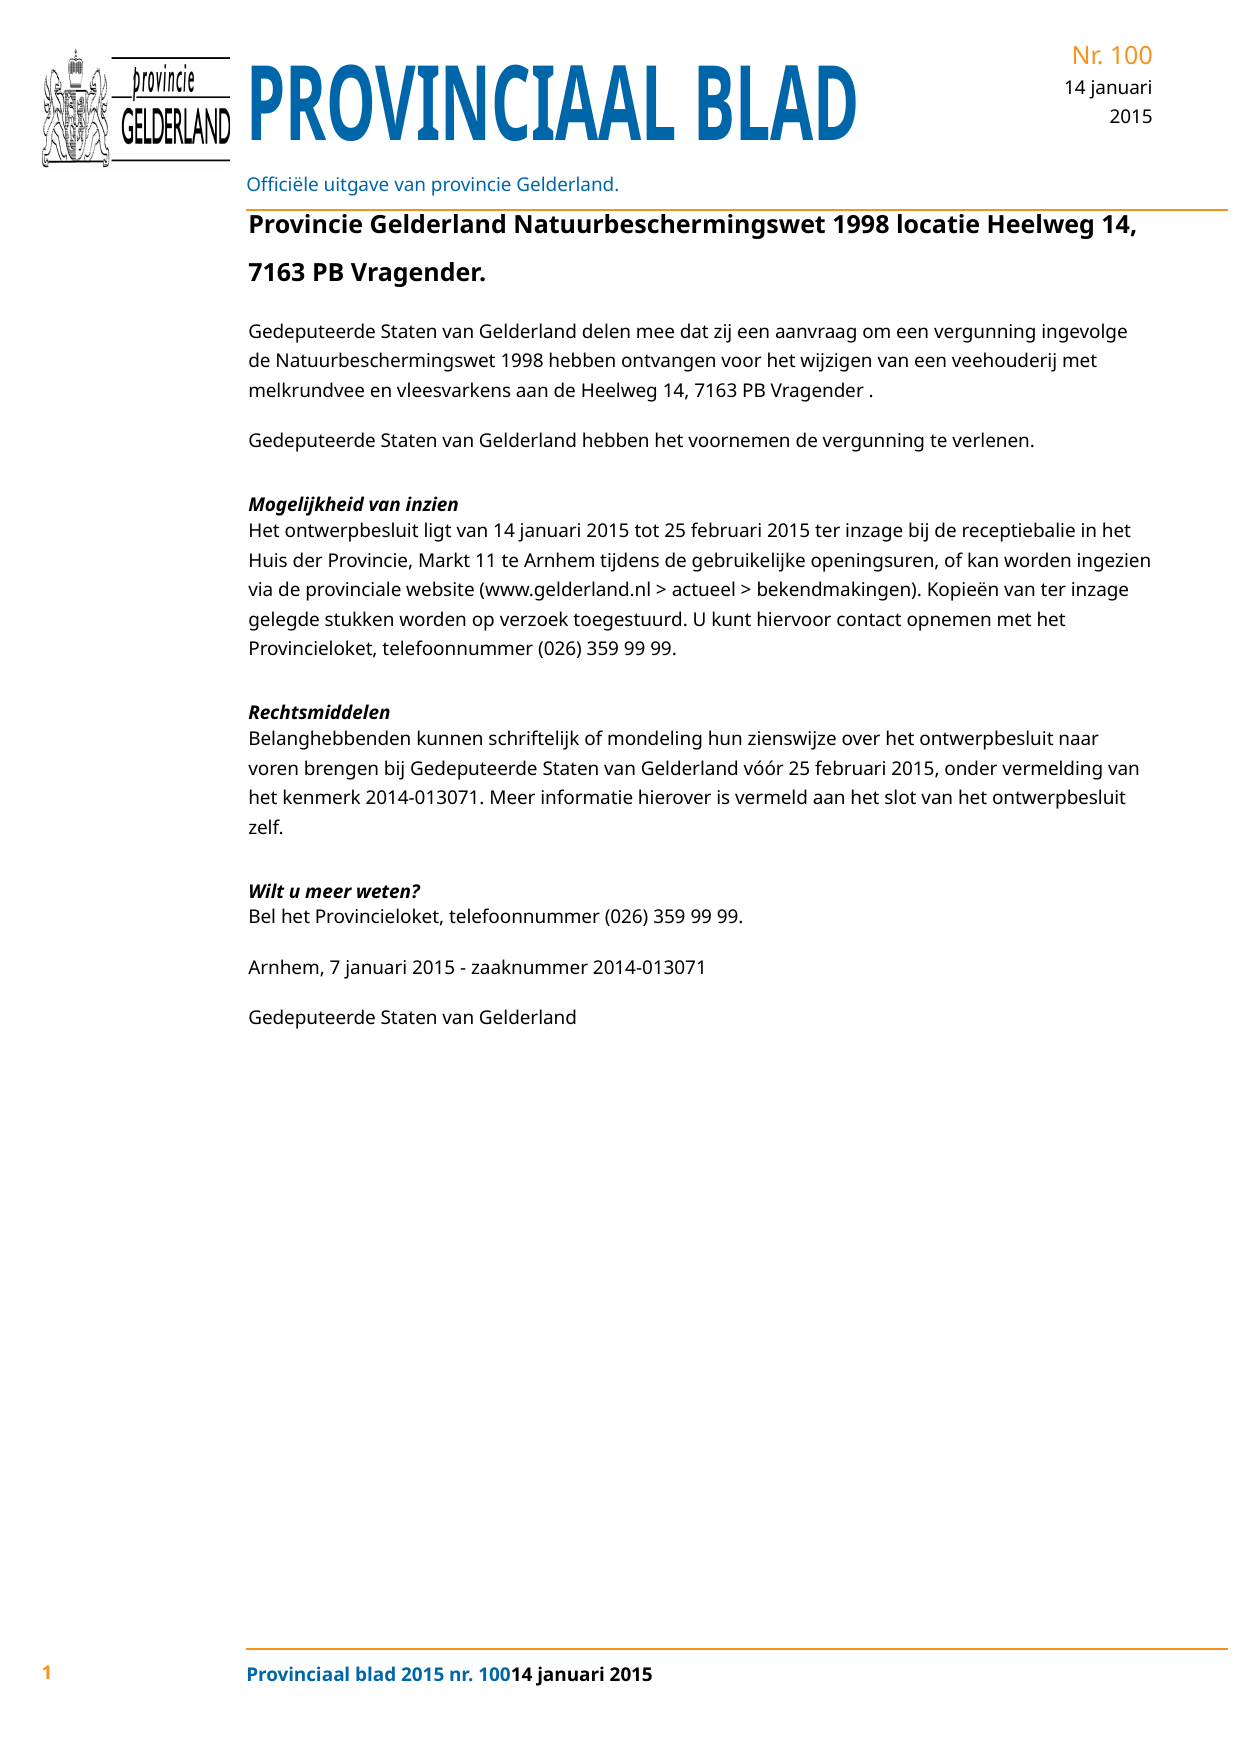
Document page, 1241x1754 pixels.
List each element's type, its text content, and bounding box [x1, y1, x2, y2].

text Gedeputeerde Staten van Gelderland [248, 1004, 1152, 1030]
text Rechtsmiddelen [248, 699, 1152, 725]
text Provincie Gelderland Natuurbeschermingswet 1998 locatie Heelweg 14, 7163 PB Vragender. [248, 211, 1152, 288]
text Bel het Provincieloket, telefoonnummer (026) 359 99 99. [248, 904, 1152, 929]
text Gedeputeerde Staten van Gelderland hebben het voornemen de vergunning te verlenen. [248, 427, 1152, 453]
text Mogelijkheid van inzien [248, 491, 1152, 517]
text Wilt u meer weten? [248, 878, 1152, 904]
text Belanghebbenden kunnen schriftelijk of mondeling hun zienswijze over het ontwerpbesluit naar voren brengen bij Gedeputeerde Staten van Gelderland vóór 25 februari 2015, onder vermelding van het kenmerk 2014-013071. Meer informatie hierover is vermeld aan het slot van het ontwerpbesluit zelf. [248, 725, 1152, 840]
text Het ontwerpbesluit ligt van 14 januari 2015 tot 25 februari 2015 ter inzage bij de receptiebalie in het Huis der Provincie, Markt 11 te Arnhem tijdens de gebruikelijke openingsuren, of kan worden ingezien via de provinciale website (www.gelderland.nl > actueel > bekendmakingen). Kopieën van ter inzage gelegde stukken worden op verzoek toegestuurd. U kunt hiervoor contact opnemen met het Provincieloket, telefoonnummer (026) 359 99 99. [248, 517, 1152, 661]
text Gedeputeerde Staten van Gelderland delen mee dat zij een aanvraag om een vergunning ingevolge de Natuurbeschermingswet 1998 hebben ontvangen voor het wijzigen van een veehouderij met melkrundvee en vleesvarkens aan de Heelweg 14, 7163 PB Vragender . [248, 318, 1152, 403]
text Arnhem, 7 januari 2015 - zaaknummer 2014-013071 [248, 954, 1152, 980]
picture [41, 47, 231, 172]
